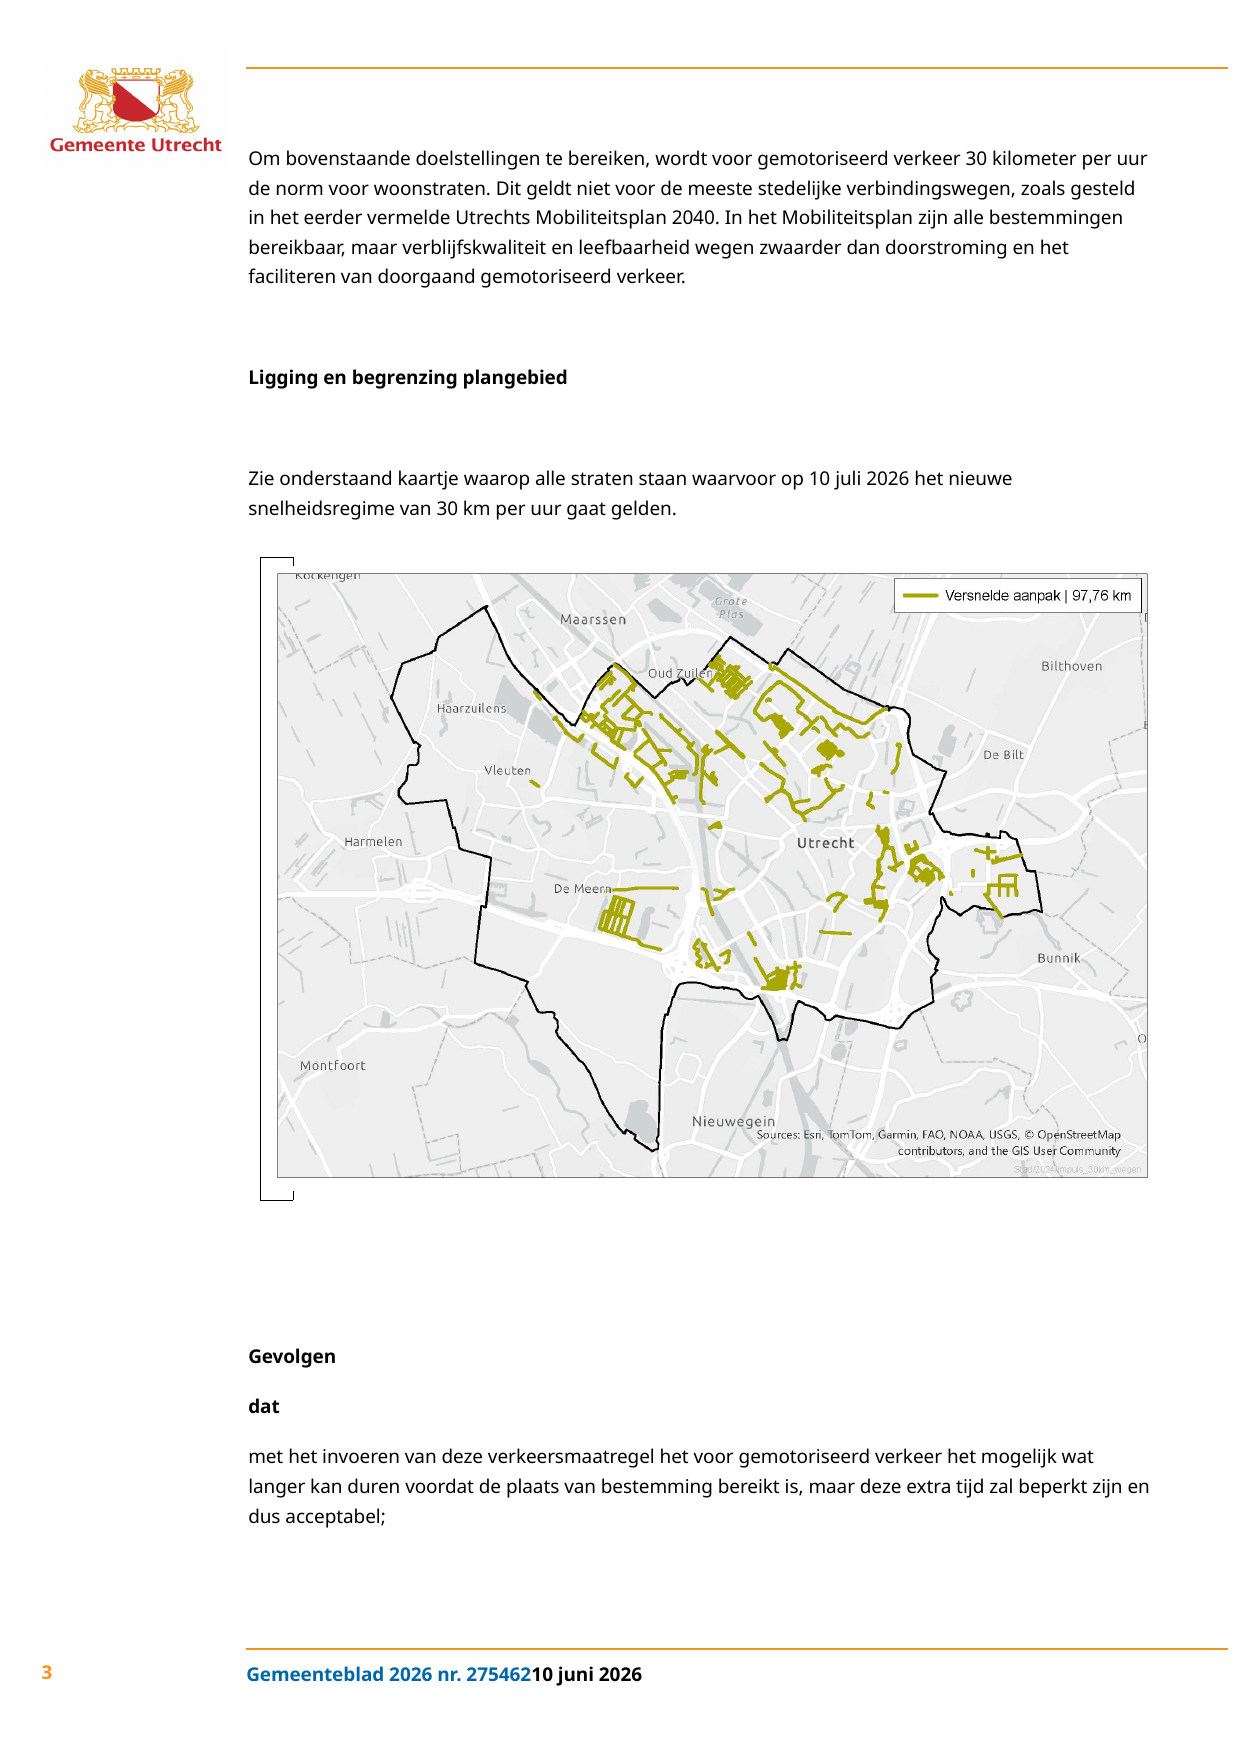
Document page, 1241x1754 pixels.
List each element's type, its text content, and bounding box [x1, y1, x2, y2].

picture [41, 47, 231, 172]
text Zie onderstaand kaartje waarop alle straten staan waarvoor op 10 juli 2026 het nieuwe snelheidsregime van 30 km per uur gaat gelden. [248, 465, 1152, 521]
text Ligging en begrenzing plangebied [248, 364, 1152, 390]
text Om bovenstaande doelstellingen te bereiken, wordt voor gemotoriseerd verkeer 30 kilometer per uur de norm voor woonstraten. Dit geldt niet voor de meeste stedelijke verbindingswegen, zoals gesteld in het eerder vermelde Utrechts Mobiliteitsplan 2040. In het Mobiliteitsplan zijn alle bestemmingen bereikbaar, maar verblijfskwaliteit en leefbaarheid wegen zwaarder dan doorstroming en het faciliteren van doorgaand gemotoriseerd verkeer. [248, 145, 1152, 289]
text dat [248, 1393, 1152, 1419]
picture [268, 566, 1156, 1191]
text Gevolgen [248, 1343, 1152, 1368]
text met het invoeren van deze verkeersmaatregel het voor gemotoriseerd verkeer het mogelijk wat langer kan duren voordat de plaats van bestemming bereikt is, maar deze extra tijd zal beperkt zijn en dus acceptabel; [248, 1444, 1152, 1528]
